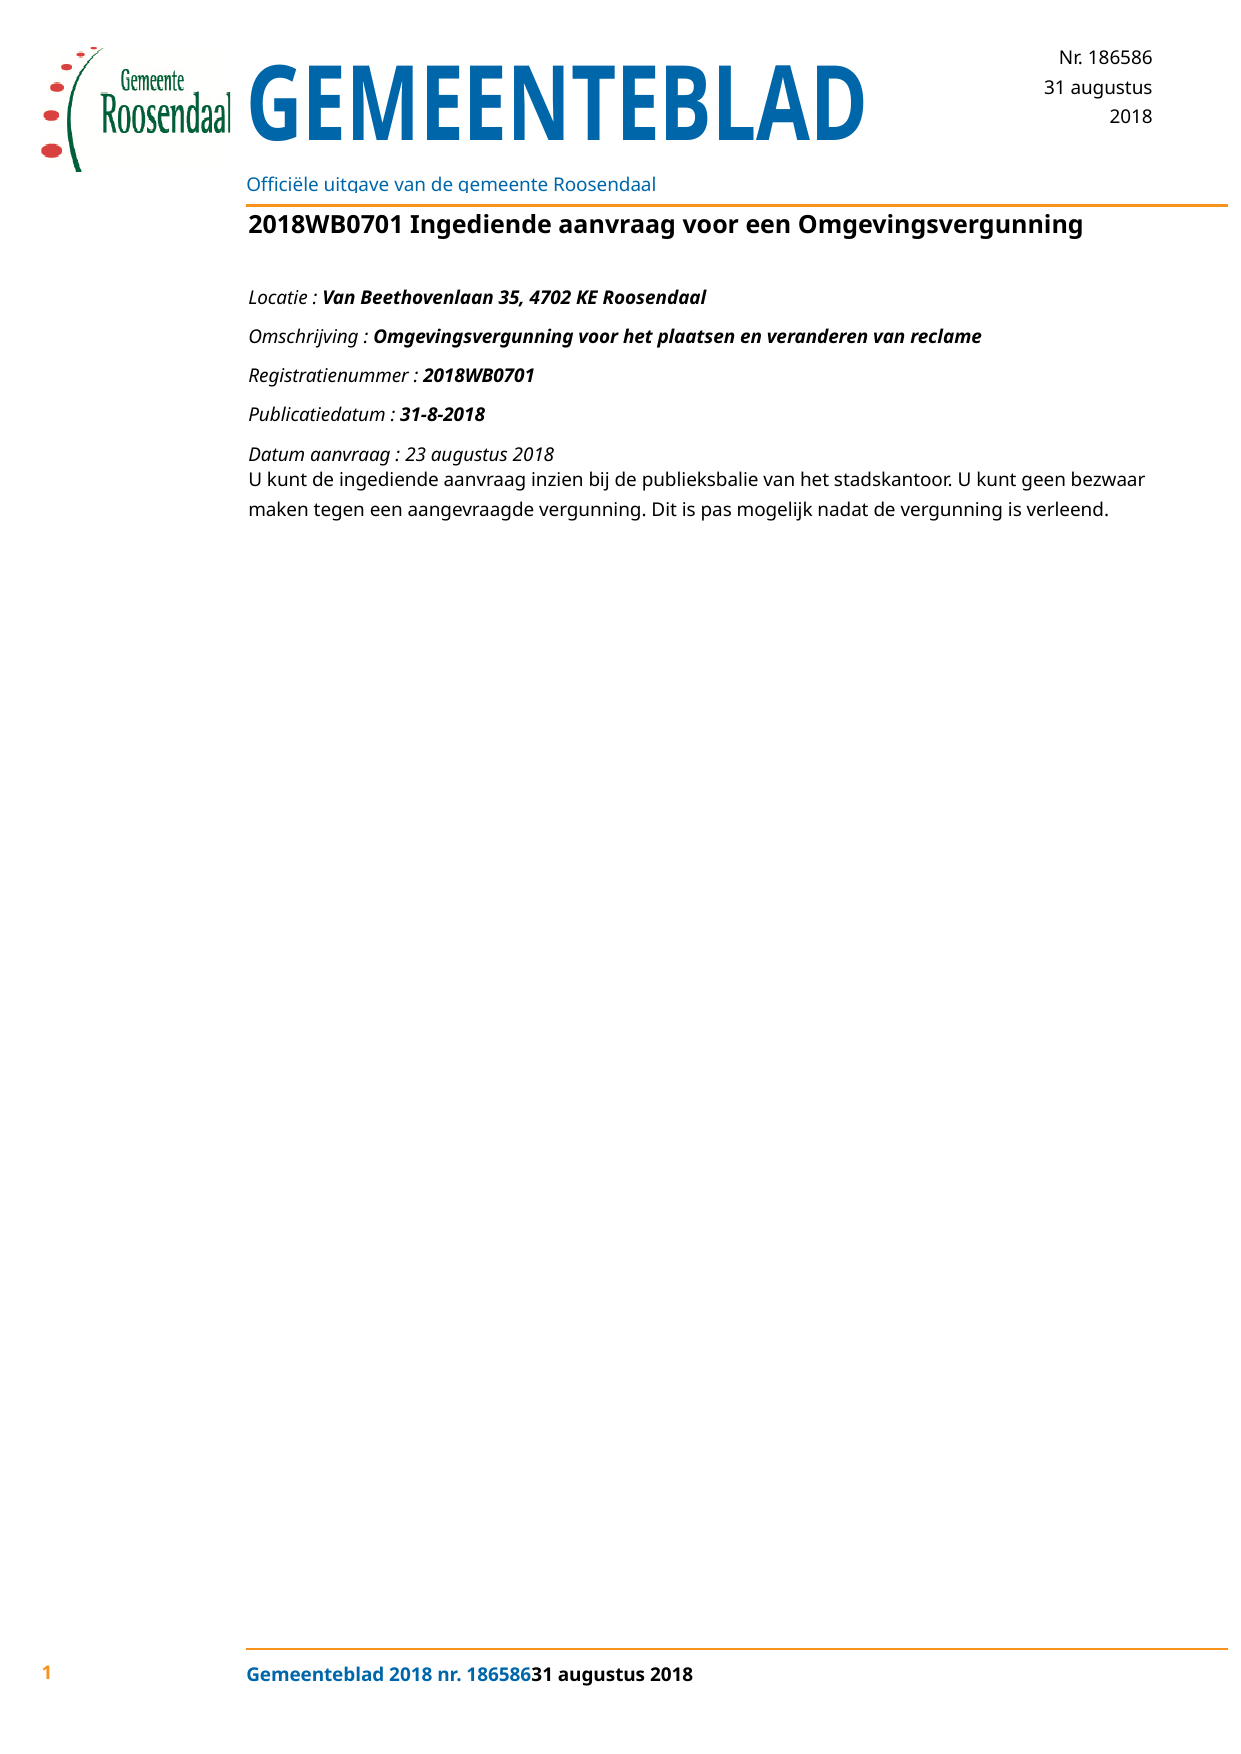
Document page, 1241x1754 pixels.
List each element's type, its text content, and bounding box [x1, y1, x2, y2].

picture [41, 47, 231, 172]
text Publicatiedatum : 31-8-2018 [248, 402, 1152, 427]
text 2018WB0701 Ingediende aanvraag voor een Omgevingsvergunning [248, 207, 1152, 241]
text U kunt de ingediende aanvraag inzien bij de publieksbalie van het stadskantoor. U kunt geen bezwaar maken tegen een aangevraagde vergunning. Dit is pas mogelijk nadat de vergunning is verleend. [248, 467, 1152, 522]
text Locatie : Van Beethovenlaan 35, 4702 KE Roosendaal [248, 284, 1152, 309]
text Omschrijving : Omgevingsvergunning voor het plaatsen en veranderen van reclame [248, 323, 1152, 349]
text Registratienummer : 2018WB0701 [248, 362, 1152, 388]
text Datum aanvraag : 23 augustus 2018 [248, 441, 1152, 467]
